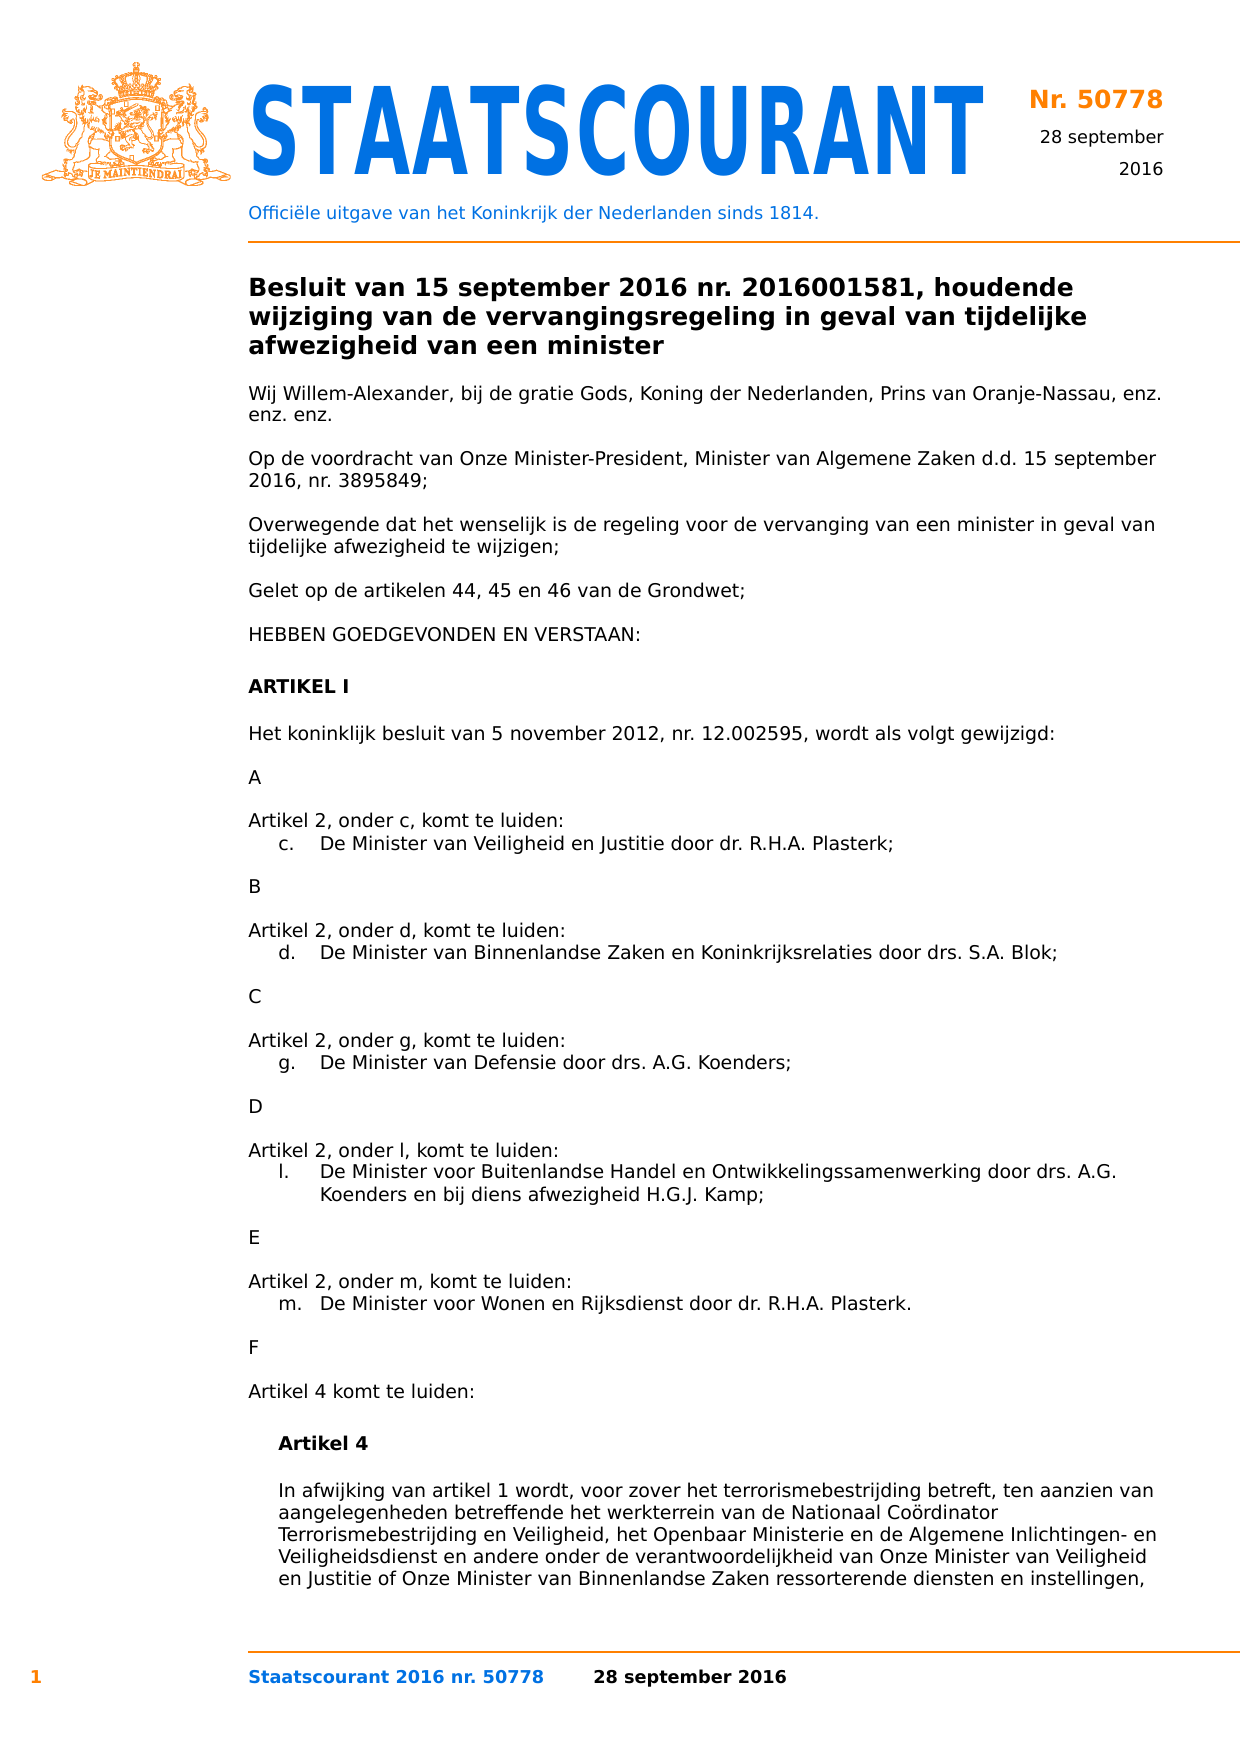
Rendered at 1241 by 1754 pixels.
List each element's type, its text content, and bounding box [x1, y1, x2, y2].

text Overwegende dat het wenselijk is de regeling voor de vervanging van een minister in geval van tijdelijke afwezigheid te wijzigen; [248, 514, 1163, 558]
table_cell Officiële uitgave van het Koninkrijk der Nederlanden sinds 1814. [248, 203, 1240, 241]
text c. De Minister van Veiligheid en Justitie door dr. R.H.A. Plasterk; [278, 832, 1163, 854]
subtitle ARTIKEL I [248, 676, 1163, 698]
text Wij Willem-Alexander, bij de gratie Gods, Koning der Nederlanden, Prins van Oranje-Nassau, enz. enz. enz. [248, 382, 1163, 426]
picture [41, 62, 231, 186]
text Artikel 4 komt te luiden: [248, 1381, 1163, 1403]
text A [248, 767, 1163, 788]
text l. De Minister voor Buitenlandse Handel en Ontwikkelingssamenwerking door drs. A.G. Koenders en bij diens afwezigheid H.G.J. Kamp; [278, 1161, 1163, 1205]
text Artikel 2, onder l, komt te luiden: [248, 1139, 1163, 1161]
table_header STAATSCOURANT [248, 62, 998, 203]
text Artikel 2, onder m, komt te luiden: [248, 1271, 1163, 1293]
text Artikel 2, onder c, komt te luiden: [248, 810, 1163, 832]
text Gelet op de artikelen 44, 45 en 46 van de Grondwet; [248, 580, 1163, 602]
text D [248, 1096, 1163, 1118]
table_header Nr. 50778 [998, 62, 1240, 121]
table_cell 2016 [998, 153, 1240, 203]
table_cell 28 september [998, 121, 1240, 153]
subtitle Besluit van 15 september 2016 nr. 2016001581, houdende wijziging van de vervangingsregeling in geval van tijdelijke afwezigheid van een minister [248, 273, 1163, 361]
text B [248, 876, 1163, 898]
text d. De Minister van Binnenlandse Zaken en Koninkrijksrelaties door drs. S.A. Blok; [278, 942, 1163, 964]
text Op de voordracht van Onze Minister-President, Minister van Algemene Zaken d.d. 15 september 2016, nr. 3895849; [248, 448, 1163, 492]
text m. De Minister voor Wonen en Rijksdienst door dr. R.H.A. Plasterk. [278, 1293, 1163, 1315]
text F [248, 1337, 1163, 1359]
text E [248, 1227, 1163, 1249]
subtitle Artikel 4 [278, 1433, 1163, 1455]
table_header [25, 62, 248, 241]
text HEBBEN GOEDGEVONDEN EN VERSTAAN: [248, 624, 1163, 646]
text g. De Minister van Defensie door drs. A.G. Koenders; [278, 1052, 1163, 1074]
text Het koninklijk besluit van 5 november 2012, nr. 12.002595, wordt als volgt gewijzigd: [248, 723, 1163, 745]
text Artikel 2, onder d, komt te luiden: [248, 920, 1163, 942]
text C [248, 986, 1163, 1008]
text In afwijking van artikel 1 wordt, voor zover het terrorismebestrijding betreft, ten aanzien van aangelegenheden betreffende het werkterrein van de Nationaal Coördinator Terrorismebestrijding en Veiligheid, het Openbaar Ministerie en de Algemene Inlichtingen- en Veiligheidsdienst en andere onder de verantwoordelijkheid van Onze Minister van Veiligheid en Justitie of Onze Minister van Binnenlandse Zaken ressorterende diensten en instellingen, [278, 1480, 1163, 1590]
text Artikel 2, onder g, komt te luiden: [248, 1030, 1163, 1052]
